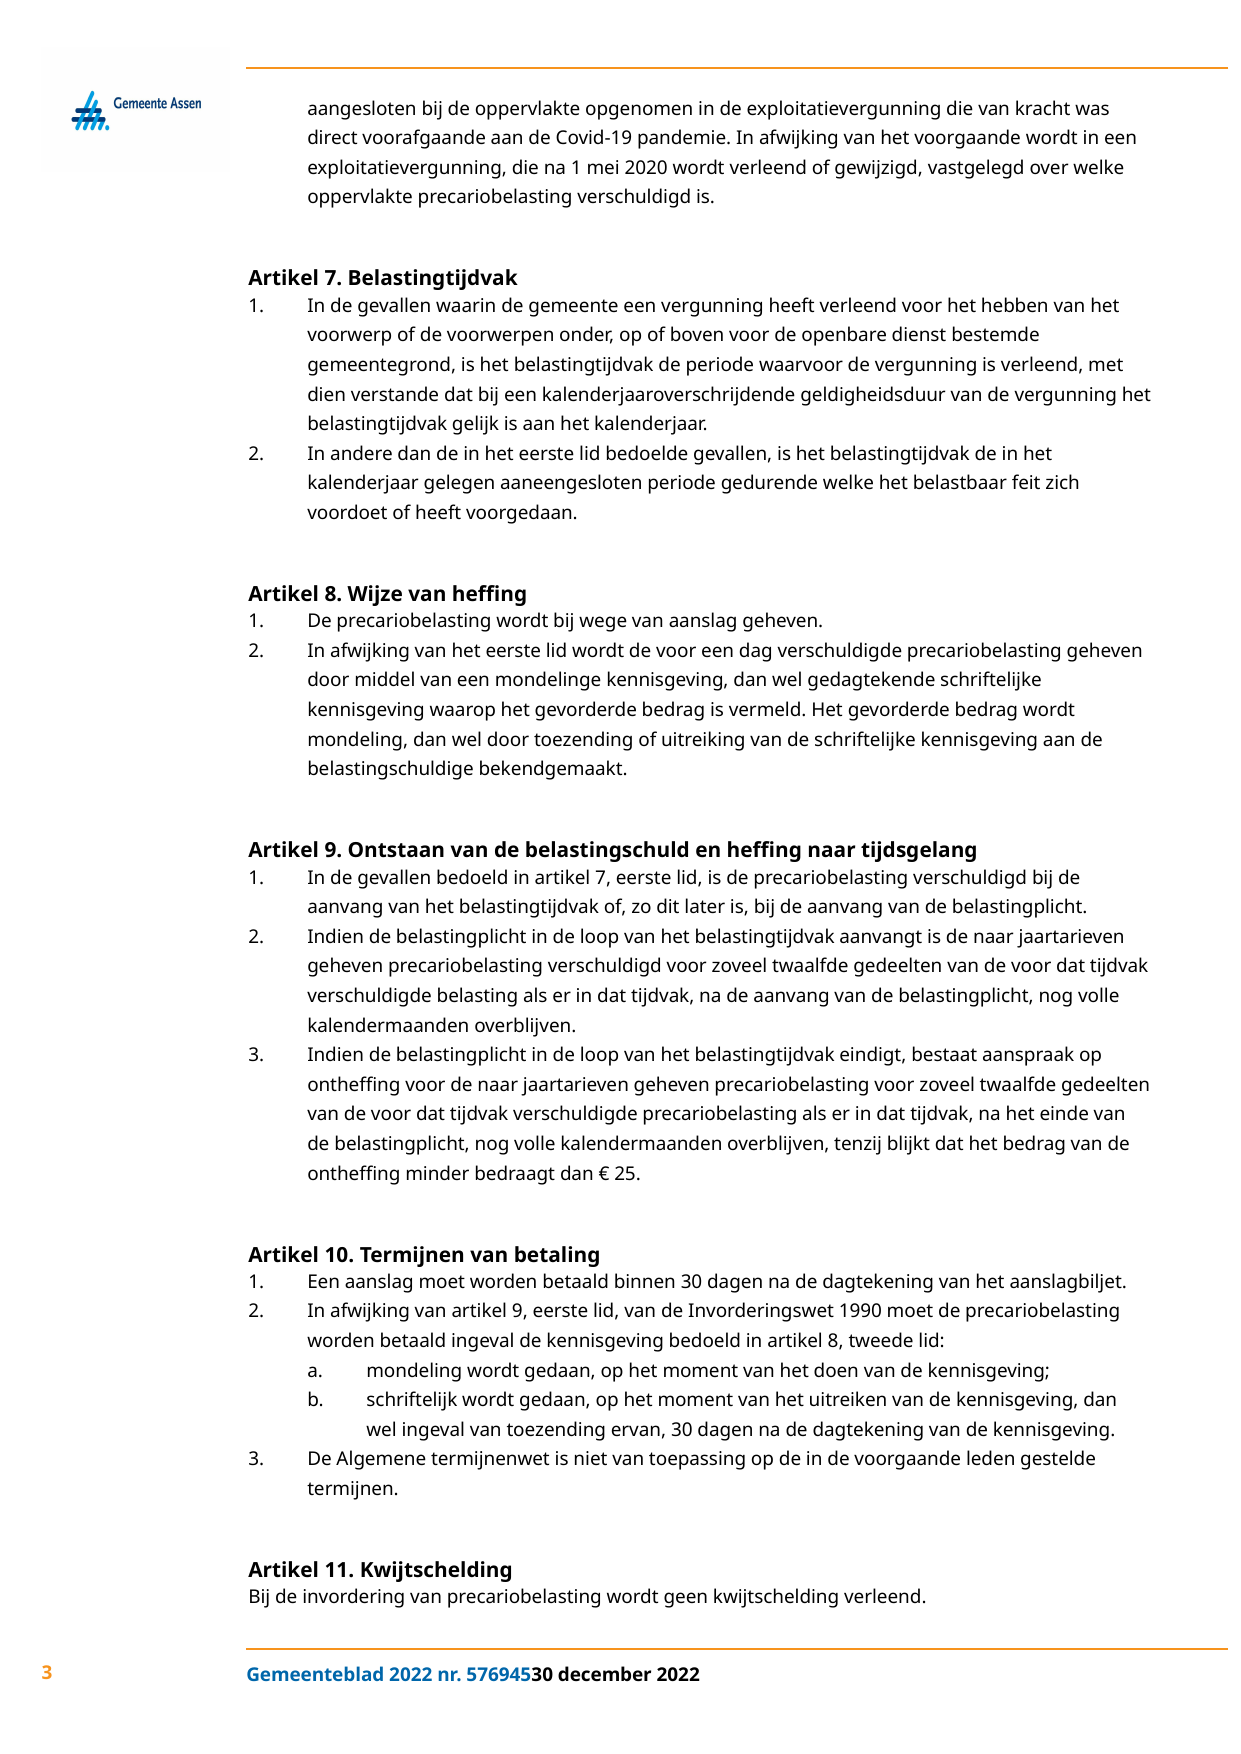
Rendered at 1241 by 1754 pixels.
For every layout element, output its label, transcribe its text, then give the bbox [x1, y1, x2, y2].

text Artikel 11. Kwijtschelding [248, 1555, 1152, 1584]
text Artikel 8. Wijze van heffing [248, 579, 1152, 607]
list De precariobelasting wordt bij wege van aanslag geheven. [248, 607, 1152, 633]
list Indien de belastingplicht in de loop van het belastingtijdvak aanvangt is de naar jaartarieven geheven precariobelasting verschuldigd voor zoveel twaalfde gedeelten van de voor dat tijdvak verschuldigde belasting als er in dat tijdvak, na de aanvang van de belastingplicht, nog volle kalendermaanden overblijven. [248, 923, 1152, 1037]
list mondeling wordt gedaan, op het moment van het doen van de kennisgeving; [307, 1357, 1152, 1383]
list De Algemene termijnenwet is niet van toepassing op de in de voorgaande leden gestelde termijnen. [248, 1446, 1152, 1501]
text Artikel 10. Termijnen van betaling [248, 1240, 1152, 1268]
list In andere dan de in het eerste lid bedoelde gevallen, is het belastingtijdvak de in het kalenderjaar gelegen aaneengesloten periode gedurende welke het belastbaar feit zich voordoet of heeft voorgedaan. [248, 440, 1152, 525]
picture [41, 47, 231, 172]
text Bij de invordering van precariobelasting wordt geen kwijtschelding verleend. [248, 1584, 1152, 1609]
text Artikel 7. Belastingtijdvak [248, 263, 1152, 292]
text Artikel 9. Ontstaan van de belastingschuld en heffing naar tijdsgelang [248, 835, 1152, 864]
list In de gevallen bedoeld in artikel 7, eerste lid, is de precariobelasting verschuldigd bij de aanvang van het belastingtijdvak of, zo dit later is, bij de aanvang van de belastingplicht. [248, 864, 1152, 919]
list schriftelijk wordt gedaan, op het moment van het uitreiken van de kennisgeving, dan wel ingeval van toezending ervan, 30 dagen na de dagtekening van de kennisgeving. [307, 1386, 1152, 1442]
list In afwijking van het eerste lid wordt de voor een dag verschuldigde precariobelasting geheven door middel van een mondelinge kennisgeving, dan wel gedagtekende schriftelijke kennisgeving waarop het gevorderde bedrag is vermeld. Het gevorderde bedrag wordt mondeling, dan wel door toezending of uitreiking van de schriftelijke kennisgeving aan de belastingschuldige bekendgemaakt. [248, 637, 1152, 781]
list aangesloten bij de oppervlakte opgenomen in de exploitatievergunning die van kracht was direct voorafgaande aan de Covid-19 pandemie. In afwijking van het voorgaande wordt in een exploitatievergunning, die na 1 mei 2020 wordt verleend of gewijzigd, vastgelegd over welke oppervlakte precariobelasting verschuldigd is. [248, 95, 1152, 209]
list In de gevallen waarin de gemeente een vergunning heeft verleend voor het hebben van het voorwerp of de voorwerpen onder, op of boven voor de openbare dienst bestemde gemeentegrond, is het belastingtijdvak de periode waarvoor de vergunning is verleend, met dien verstande dat bij een kalenderjaaroverschrijdende geldigheidsduur van de vergunning het belastingtijdvak gelijk is aan het kalenderjaar. [248, 292, 1152, 436]
list Een aanslag moet worden betaald binnen 30 dagen na de dagtekening van het aanslagbiljet. [248, 1268, 1152, 1294]
list In afwijking van artikel 9, eerste lid, van de Invorderingswet 1990 moet de precariobelasting worden betaald ingeval de kennisgeving bedoeld in artikel 8, tweede lid: [248, 1298, 1152, 1353]
list Indien de belastingplicht in de loop van het belastingtijdvak eindigt, bestaat aanspraak op ontheffing voor de naar jaartarieven geheven precariobelasting voor zoveel twaalfde gedeelten van de voor dat tijdvak verschuldigde precariobelasting als er in dat tijdvak, na het einde van de belastingplicht, nog volle kalendermaanden overblijven, tenzij blijkt dat het bedrag van de ontheffing minder bedraagt dan € 25. [248, 1041, 1152, 1185]
